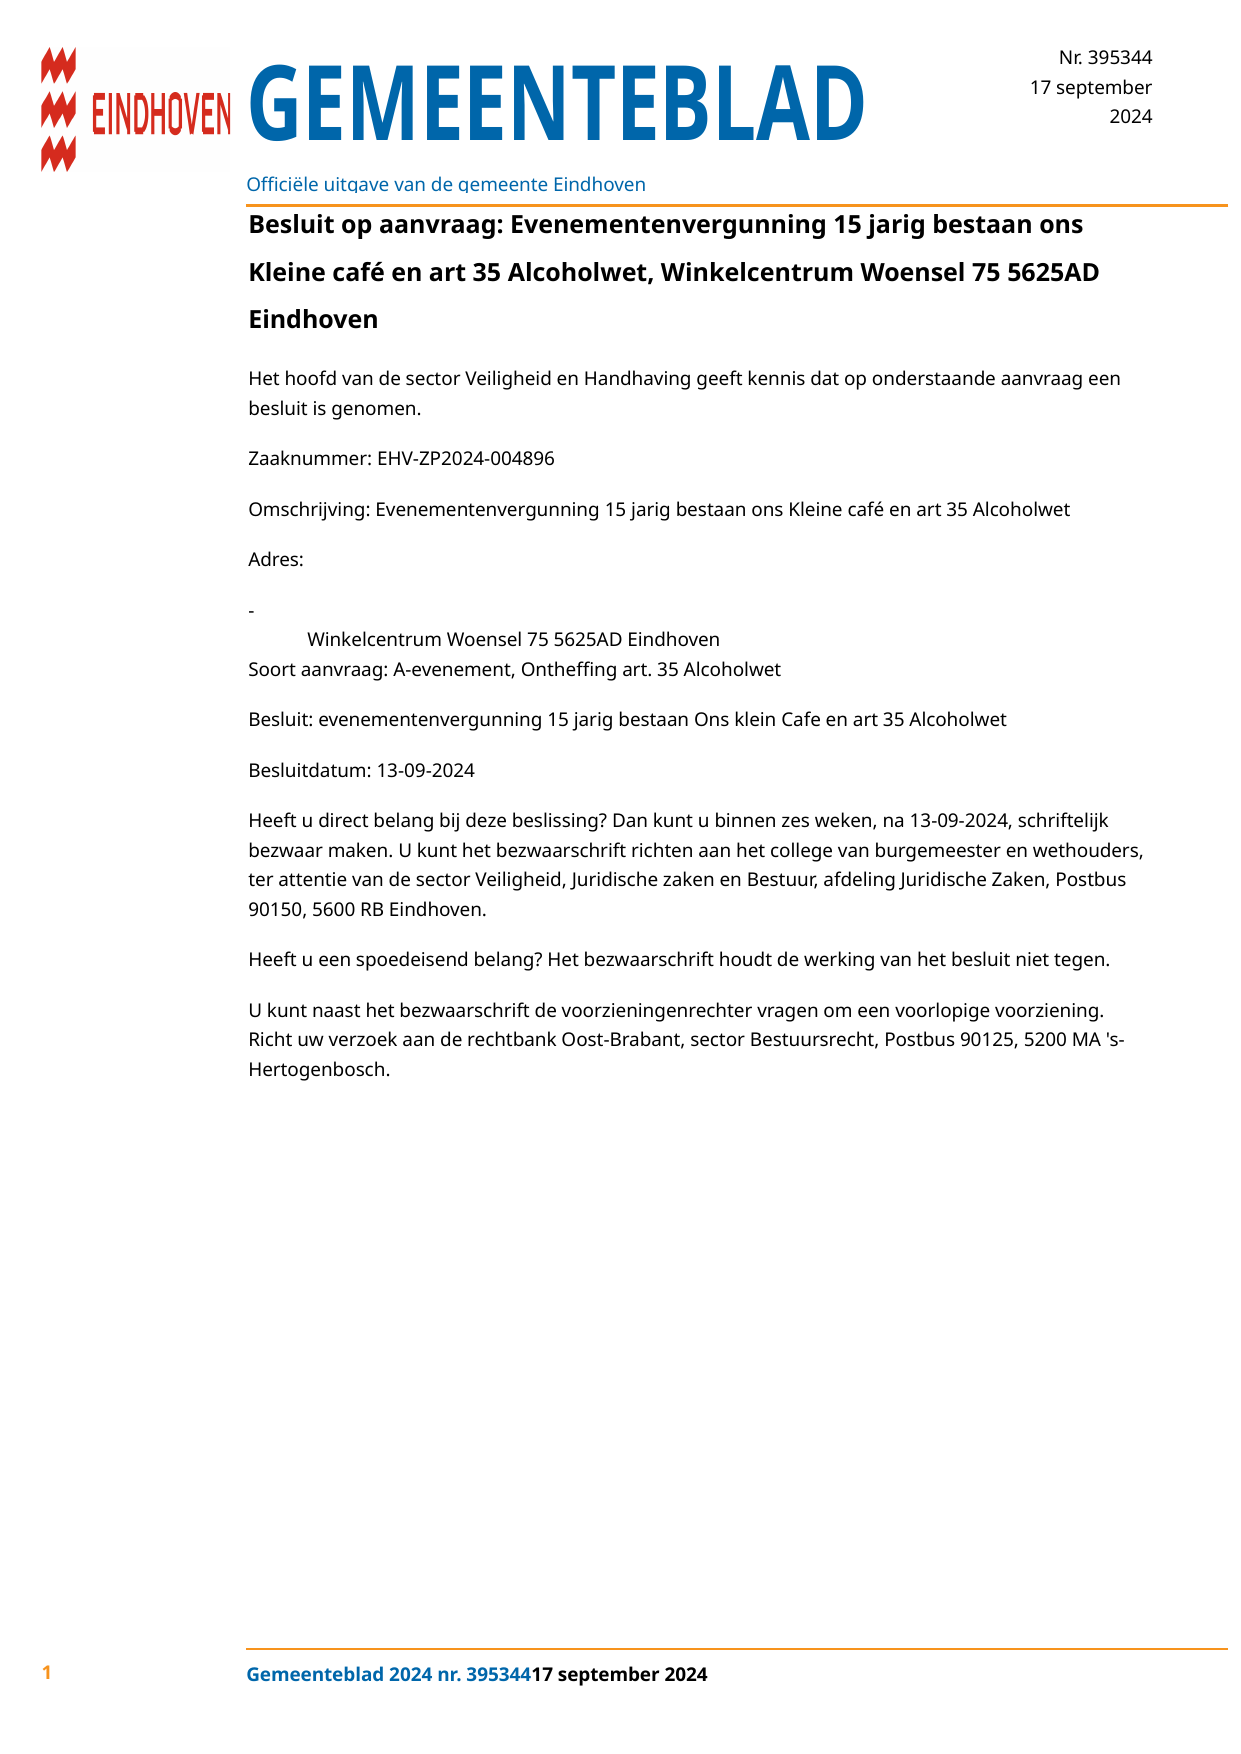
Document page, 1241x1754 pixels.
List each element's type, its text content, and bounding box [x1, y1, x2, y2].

text Omschrijving: Evenementenvergunning 15 jarig bestaan ons Kleine café en art 35 Alcoholwet [248, 496, 1152, 522]
text Het hoofd van de sector Veiligheid en Handhaving geeft kennis dat op onderstaande aanvraag een besluit is genomen. [248, 366, 1152, 421]
text Besluit: evenementenvergunning 15 jarig bestaan Ons klein Cafe en art 35 Alcoholwet [248, 706, 1152, 732]
text Heeft u een spoedeisend belang? Het bezwaarschrift houdt de werking van het besluit niet tegen. [248, 946, 1152, 972]
text Zaaknummer: EHV-ZP2024-004896 [248, 446, 1152, 471]
list Winkelcentrum Woensel 75 5625AD Eindhoven [248, 626, 1152, 652]
picture [41, 47, 231, 172]
text U kunt naast het bezwaarschrift de voorzieningenrechter vragen om een voorlopige voorziening. Richt uw verzoek aan de rechtbank Oost-Brabant, sector Bestuursrecht, Postbus 90125, 5200 MA 's-Hertogenbosch. [248, 997, 1152, 1082]
text Adres: [248, 546, 1152, 572]
text Besluitdatum: 13-09-2024 [248, 757, 1152, 782]
text Besluit op aanvraag: Evenementenvergunning 15 jarig bestaan ons Kleine café en art 35 Alcoholwet, Winkelcentrum Woensel 75 5625AD Eindhoven [248, 207, 1152, 336]
text Soort aanvraag: A-evenement, Ontheffing art. 35 Alcoholwet [248, 656, 1152, 682]
text Heeft u direct belang bij deze beslissing? Dan kunt u binnen zes weken, na 13-09-2024, schriftelijk bezwaar maken. U kunt het bezwaarschrift richten aan het college van burgemeester en wethouders, ter attentie van de sector Veiligheid, Juridische zaken en Bestuur, afdeling Juridische Zaken, Postbus 90150, 5600 RB Eindhoven. [248, 807, 1152, 922]
